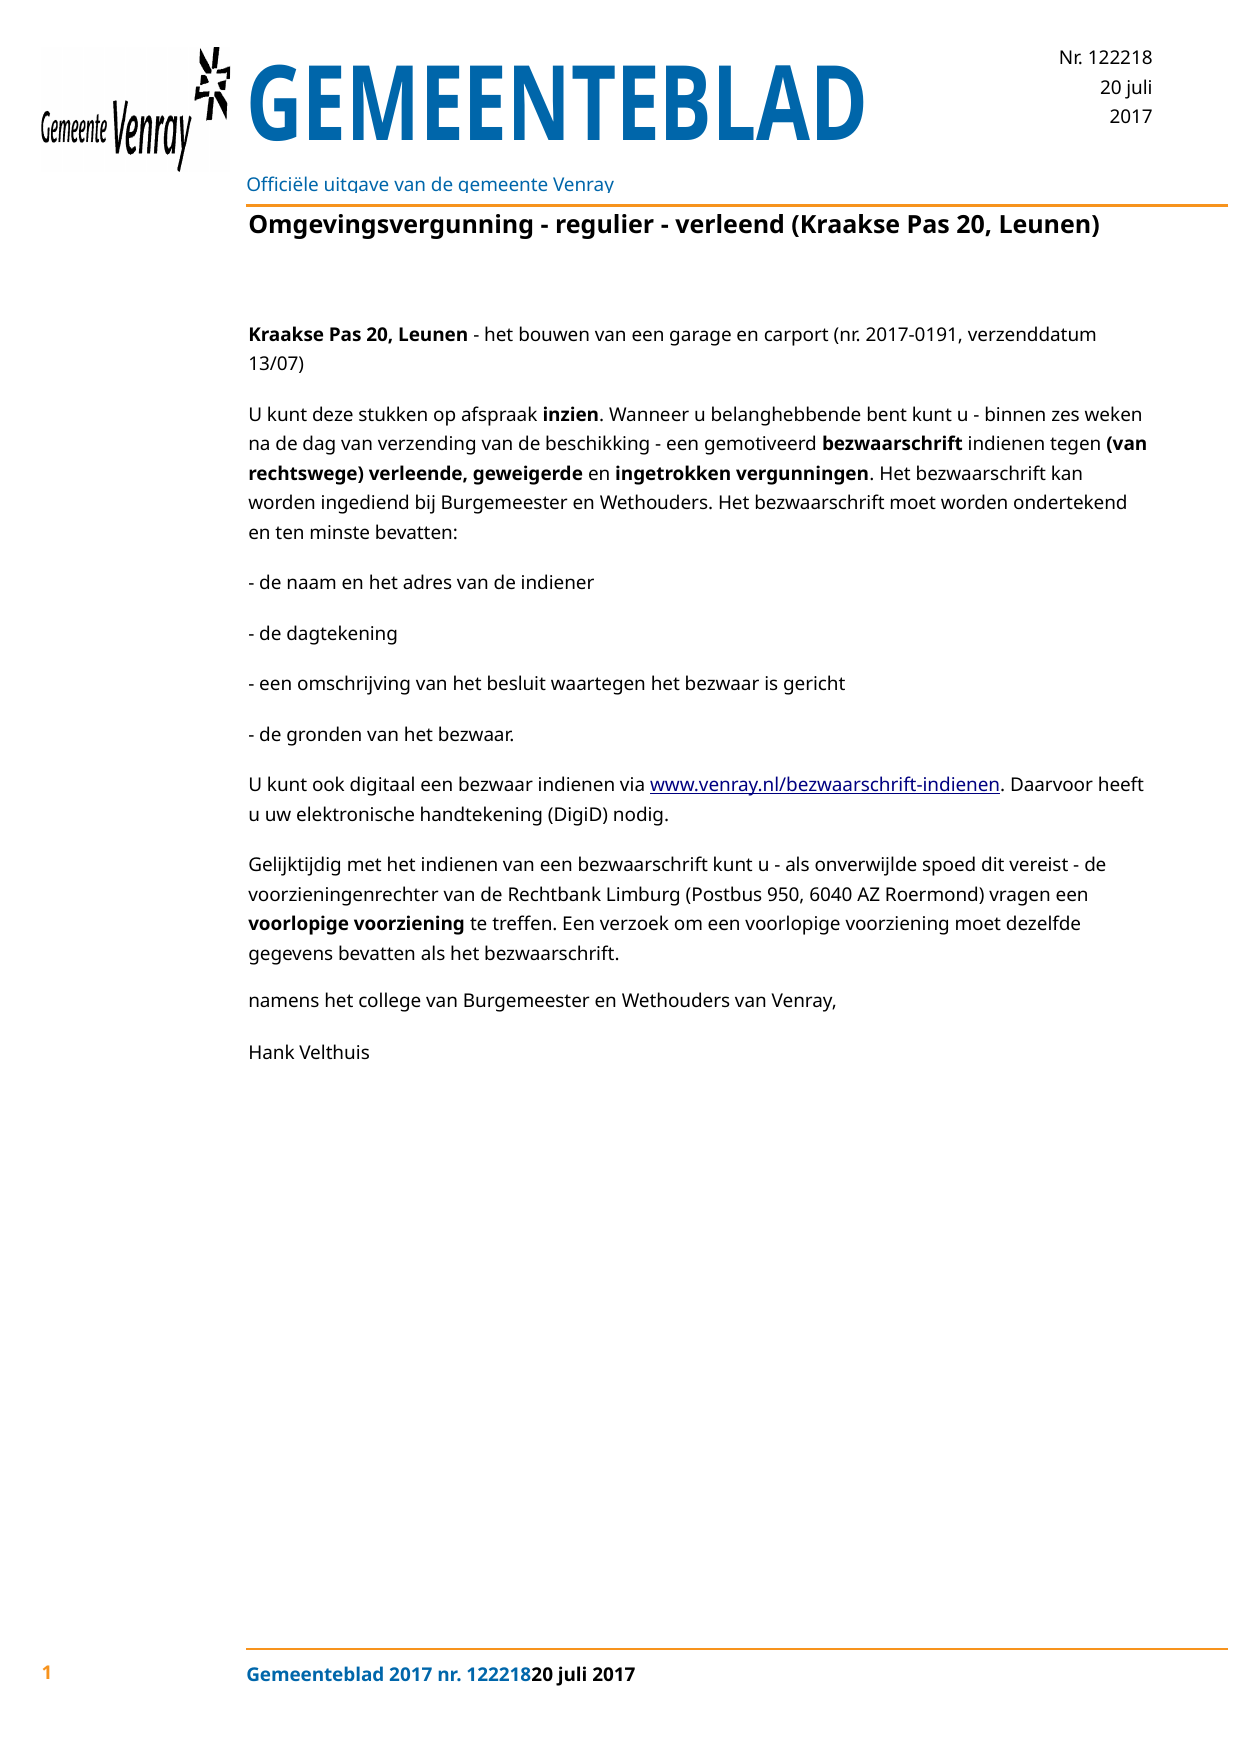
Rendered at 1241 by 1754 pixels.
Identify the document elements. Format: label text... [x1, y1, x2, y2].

text U kunt deze stukken op afspraak inzien. Wanneer u belanghebbende bent kunt u - binnen zes weken na de dag van verzending van de beschikking - een gemotiveerd bezwaarschrift indienen tegen (van rechtswege) verleende, geweigerde en ingetrokken vergunningen. Het bezwaarschrift kan worden ingediend bij Burgemeester en Wethouders. Het bezwaarschrift moet worden ondertekend en ten minste bevatten: [248, 401, 1152, 545]
text Gelijktijdig met het indienen van een bezwaarschrift kunt u - als onverwijlde spoed dit vereist - de voorzieningenrechter van de Rechtbank Limburg (Postbus 950, 6040 AZ Roermond) vragen een voorlopige voorziening te treffen. Een verzoek om een voorlopige voorziening moet dezelfde gegevens bevatten als het bezwaarschrift. [248, 851, 1152, 966]
text Kraakse Pas 20, Leunen - het bouwen van een garage en carport (nr. 2017-0191, verzenddatum 13/07) [248, 321, 1152, 376]
text Hank Velthuis [248, 1039, 1152, 1065]
text namens het college van Burgemeester en Wethouders van Venray, [248, 988, 1152, 1013]
text Omgevingsvergunning - regulier - verleend (Kraakse Pas 20, Leunen) [248, 207, 1152, 241]
text - een omschrijving van het besluit waartegen het bezwaar is gericht [248, 670, 1152, 696]
text - de gronden van het bezwaar. [248, 721, 1152, 746]
text U kunt ook digitaal een bezwaar indienen via www.venray.nl/bezwaarschrift-indienen. Daarvoor heeft u uw elektronische handtekening (DigiD) nodig. [248, 771, 1152, 826]
text - de dagtekening [248, 620, 1152, 646]
picture [41, 47, 231, 172]
text - de naam en het adres van de indiener [248, 569, 1152, 595]
